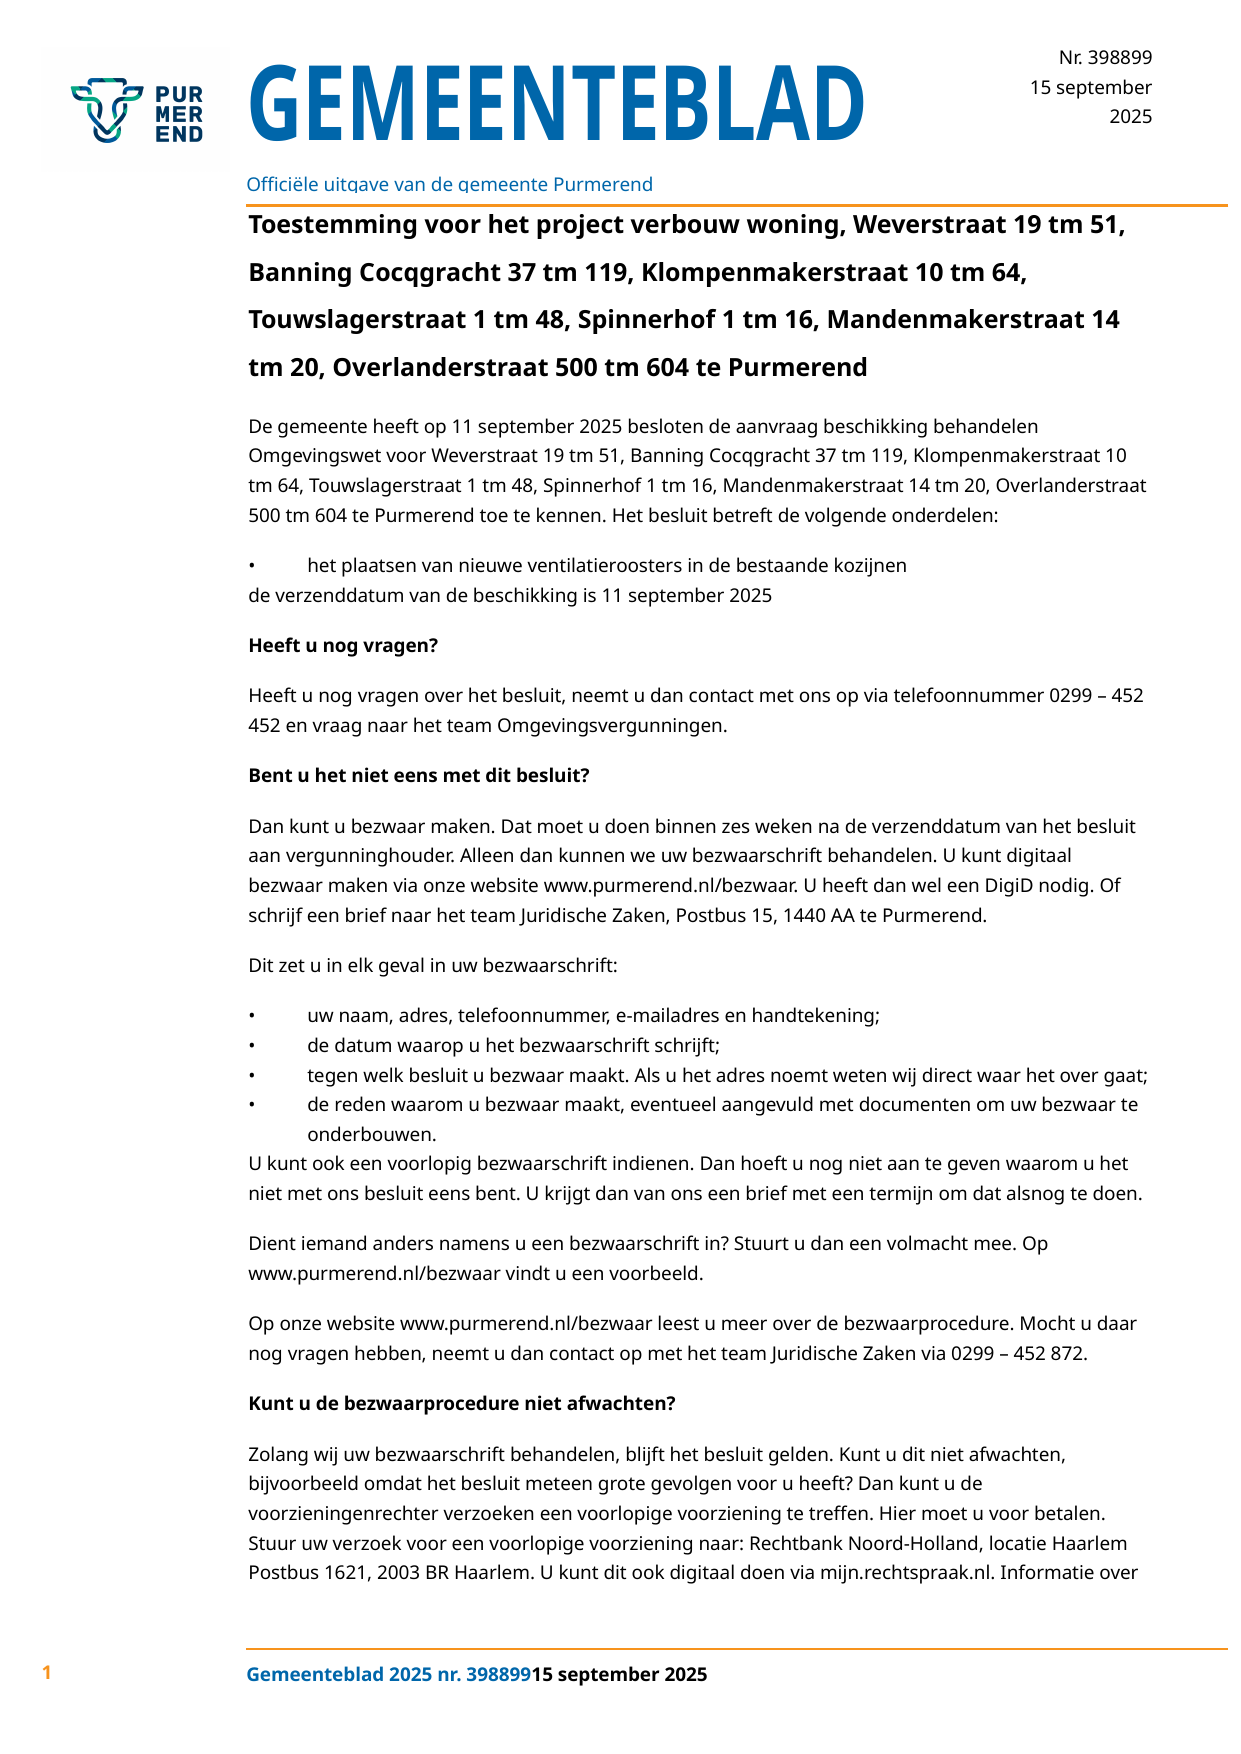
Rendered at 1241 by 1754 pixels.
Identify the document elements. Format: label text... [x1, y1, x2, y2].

text Kunt u de bezwaarprocedure niet afwachten? [248, 1391, 1152, 1416]
text Op onze website www.purmerend.nl/bezwaar leest u meer over de bezwaarprocedure. Mocht u daar nog vragen hebben, neemt u dan contact op met het team Juridische Zaken via 0299 – 452 872. [248, 1311, 1152, 1366]
text Heeft u nog vragen over het besluit, neemt u dan contact met ons op via telefoonnummer 0299 – 452 452 en vraag naar het team Omgevingsvergunningen. [248, 683, 1152, 738]
text U kunt ook een voorlopig bezwaarschrift indienen. Dan hoeft u nog niet aan te geven waarom u het niet met ons besluit eens bent. U krijgt dan van ons een brief met een termijn om dat alsnog te doen. [248, 1151, 1152, 1206]
list het plaatsen van nieuwe ventilatieroosters in de bestaande kozijnen [248, 552, 1152, 578]
text Heeft u nog vragen? [248, 632, 1152, 658]
text Dient iemand anders namens u een bezwaarschrift in? Stuurt u dan een volmacht mee. Op www.purmerend.nl/bezwaar vindt u een voorbeeld. [248, 1231, 1152, 1286]
text De gemeente heeft op 11 september 2025 besloten de aanvraag beschikking behandelen Omgevingswet voor Weverstraat 19 tm 51, Banning Cocqgracht 37 tm 119, Klompenmakerstraat 10 tm 64, Touwslagerstraat 1 tm 48, Spinnerhof 1 tm 16, Mandenmakerstraat 14 tm 20, Overlanderstraat 500 tm 604 te Purmerend toe te kennen. Het besluit betreft de volgende onderdelen: [248, 413, 1152, 528]
picture [41, 47, 231, 172]
list uw naam, adres, telefoonnummer, e-mailadres en handtekening; [248, 1003, 1152, 1028]
list de reden waarom u bezwaar maakt, eventueel aangevuld met documenten om uw bezwaar te onderbouwen. [248, 1091, 1152, 1147]
text de verzenddatum van de beschikking is 11 september 2025 [248, 582, 1152, 608]
text Dan kunt u bezwaar maken. Dat moet u doen binnen zes weken na de verzenddatum van het besluit aan vergunninghouder. Alleen dan kunnen we uw bezwaarschrift behandelen. U kunt digitaal bezwaar maken via onze website www.purmerend.nl/bezwaar. U heeft dan wel een DigiD nodig. Of schrijf een brief naar het team Juridische Zaken, Postbus 15, 1440 AA te Purmerend. [248, 813, 1152, 928]
text Toestemming voor het project verbouw woning, Weverstraat 19 tm 51, Banning Cocqgracht 37 tm 119, Klompenmakerstraat 10 tm 64, Touwslagerstraat 1 tm 48, Spinnerhof 1 tm 16, Mandenmakerstraat 14 tm 20, Overlanderstraat 500 tm 604 te Purmerend [248, 207, 1152, 384]
text Bent u het niet eens met dit besluit? [248, 763, 1152, 788]
text Dit zet u in elk geval in uw bezwaarschrift: [248, 952, 1152, 978]
text Zolang wij uw bezwaarschrift behandelen, blijft het besluit gelden. Kunt u dit niet afwachten, bijvoorbeeld omdat het besluit meteen grote gevolgen voor u heeft? Dan kunt u de voorzieningenrechter verzoeken een voorlopige voorziening te treffen. Hier moet u voor betalen. Stuur uw verzoek voor een voorlopige voorziening naar: Rechtbank Noord-Holland, locatie Haarlem Postbus 1621, 2003 BR Haarlem. U kunt dit ook digitaal doen via mijn.rechtspraak.nl. Informatie over [248, 1441, 1152, 1585]
list tegen welk besluit u bezwaar maakt. Als u het adres noemt weten wij direct waar het over gaat; [248, 1062, 1152, 1088]
list de datum waarop u het bezwaarschrift schrijft; [248, 1032, 1152, 1058]
